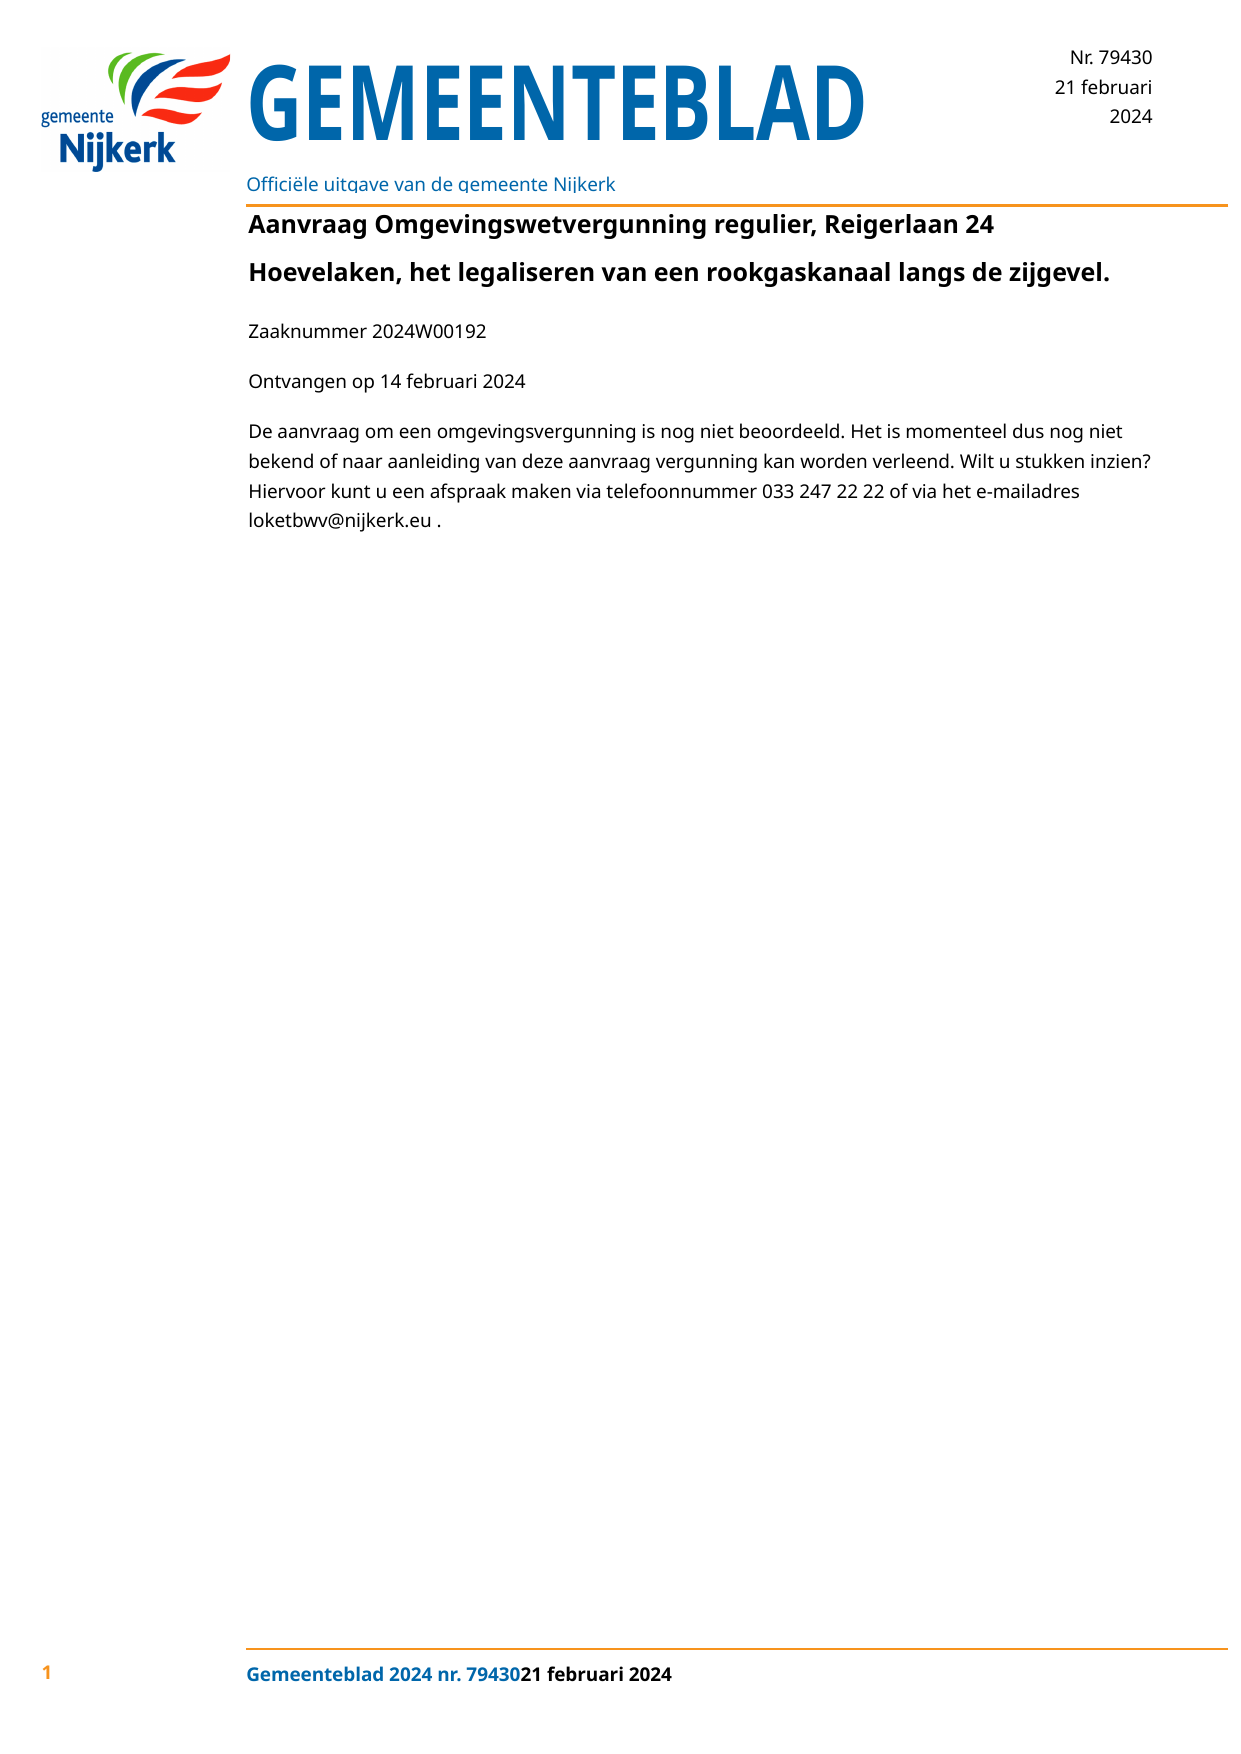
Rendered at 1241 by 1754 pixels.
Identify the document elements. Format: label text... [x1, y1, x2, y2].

text Aanvraag Omgevingswetvergunning regulier, Reigerlaan 24 Hoevelaken, het legaliseren van een rookgaskanaal langs de zijgevel. [248, 207, 1152, 288]
text Zaaknummer 2024W00192 [248, 318, 1152, 344]
picture [41, 47, 231, 172]
text De aanvraag om een omgevingsvergunning is nog niet beoordeeld. Het is momenteel dus nog niet bekend of naar aanleiding van deze aanvraag vergunning kan worden verleend. Wilt u stukken inzien? Hiervoor kunt u een afspraak maken via telefoonnummer 033 247 22 22 of via het e-mailadres loketbwv@nijkerk.eu . [248, 419, 1152, 533]
text Ontvangen op 14 februari 2024 [248, 368, 1152, 394]
